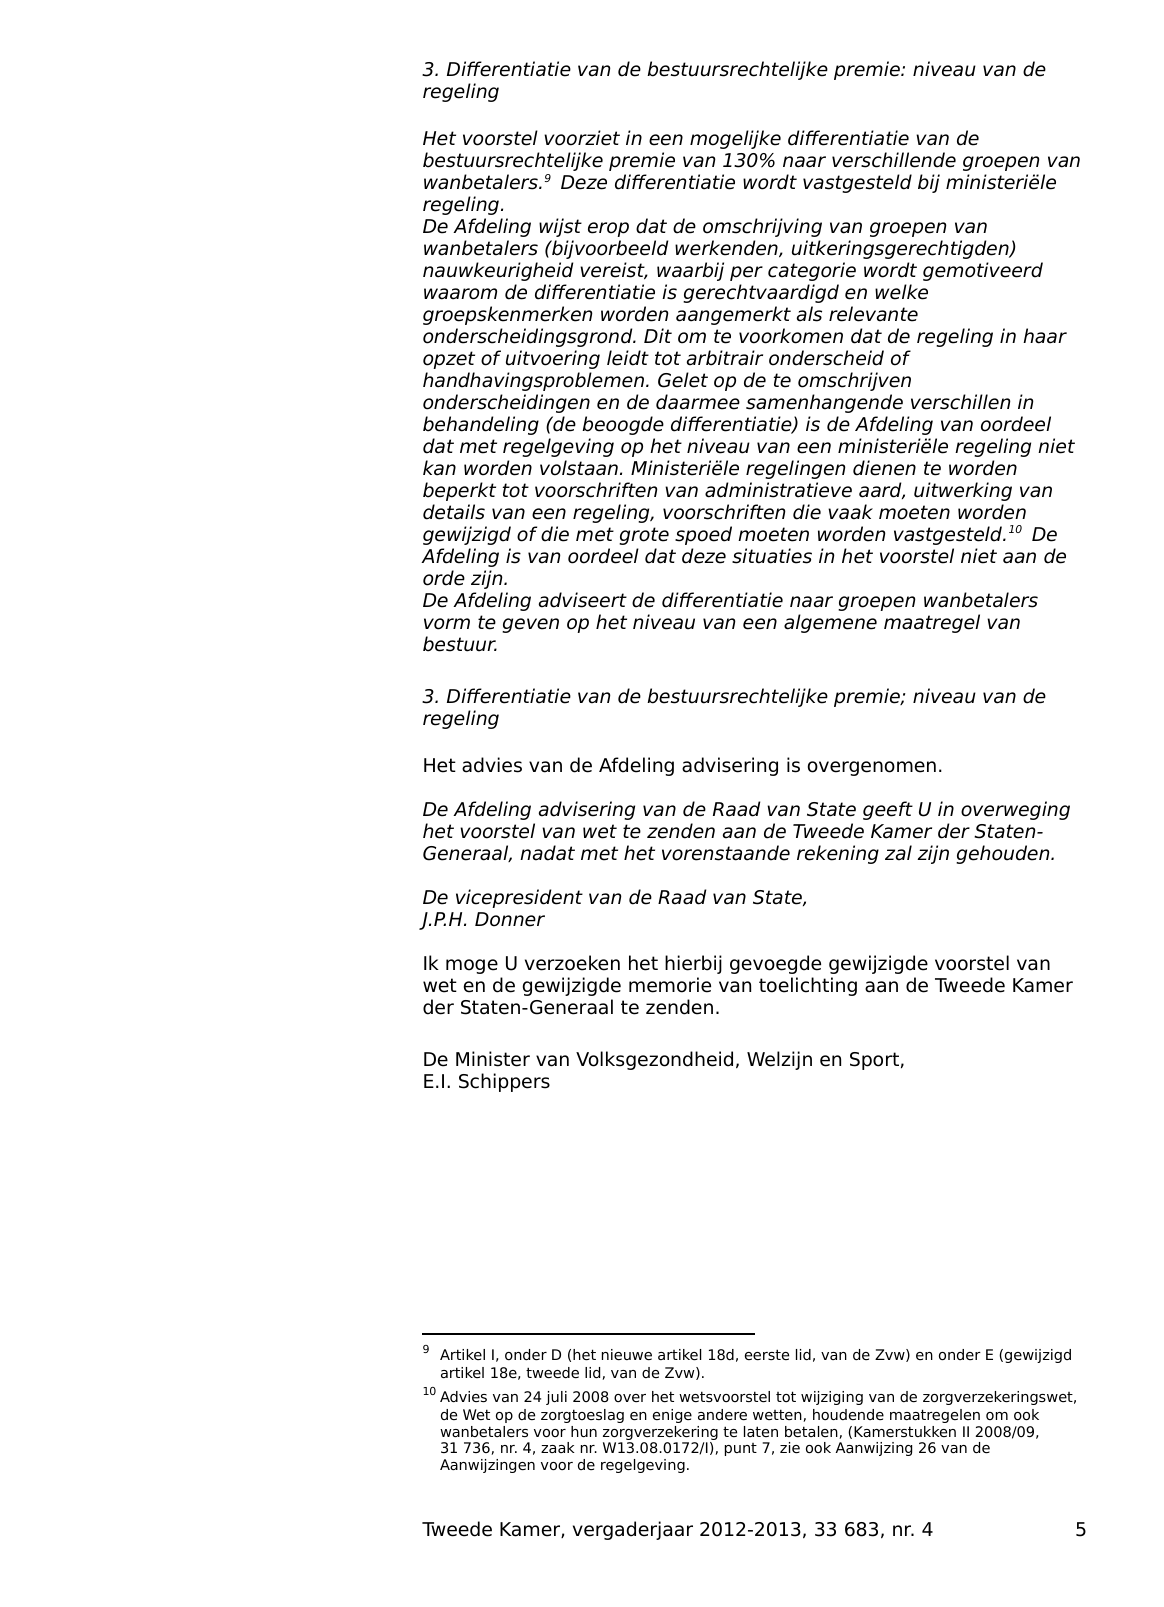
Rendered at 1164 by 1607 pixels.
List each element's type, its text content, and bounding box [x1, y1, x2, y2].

text Ik moge U verzoeken het hierbij gevoegde gewijzigde voorstel van wet en de gewijzigde memorie van toelichting aan de Tweede Kamer der Staten-Generaal te zenden. [422, 953, 1087, 1019]
text De Afdeling wijst erop dat de omschrijving van groepen van wanbetalers (bijvoorbeeld werkenden, uitkeringsgerechtigden) nauwkeurigheid vereist, waarbij per categorie wordt gemotiveerd waarom de differentiatie is gerechtvaardigd en welke groepskenmerken worden aangemerkt als relevante onderscheidingsgrond. Dit om te voorkomen dat de regeling in haar opzet of uitvoering leidt tot arbitrair onderscheid of handhavingsproblemen. Gelet op de te omschrijven onderscheidingen en de daarmee samenhangende verschillen in behandeling (de beoogde differentiatie) is de Afdeling van oordeel dat met regelgeving op het niveau van een ministeriële regeling niet kan worden volstaan. Ministeriële regelingen dienen te worden beperkt tot voorschriften van administratieve aard, uitwerking van details van een regeling, voorschriften die vaak moeten worden gewijzigd of die met grote spoed moeten worden vastgesteld. De Afdeling is van oordeel dat deze situaties in het voorstel niet aan de orde zijn. [422, 216, 1087, 589]
subtitle 3. Differentiatie van de bestuursrechtelijke premie: niveau van de regeling [422, 59, 1087, 103]
subtitle 3. Differentiatie van de bestuursrechtelijke premie; niveau van de regeling [422, 686, 1087, 729]
text Het advies van de Afdeling advisering is overgenomen. [422, 754, 1087, 776]
text De vicepresident van de Raad van State, [422, 887, 1087, 909]
text Artikel I, onder D (het nieuwe artikel 18d, eerste lid, van de Zvw) en onder E (gewijzigd artikel 18e, tweede lid, van de Zvw). [422, 1343, 1087, 1382]
text De Minister van Volksgezondheid, Welzijn en Sport, E.I. Schippers [422, 1049, 1087, 1093]
text Advies van 24 juli 2008 over het wetsvoorstel tot wijziging van de zorgverzekeringswet, de Wet op de zorgtoeslag en enige andere wetten, houdende maatregelen om ook wanbetalers voor hun zorgverzekering te laten betalen, (Kamerstukken II 2008/09, 31 736, nr. 4, zaak nr. W13.08.0172/I), punt 7, zie ook Aanwijzing 26 van de Aanwijzingen voor de regelgeving. [422, 1385, 1087, 1474]
text De Afdeling adviseert de differentiatie naar groepen wanbetalers vorm te geven op het niveau van een algemene maatregel van bestuur. [422, 589, 1087, 656]
text Het voorstel voorziet in een mogelijke differentiatie van de bestuursrechtelijke premie van 130% naar verschillende groepen van wanbetalers. Deze differentiatie wordt vastgesteld bij ministeriële regeling. [422, 128, 1087, 216]
text De Afdeling advisering van de Raad van State geeft U in overweging het voorstel van wet te zenden aan de Tweede Kamer der Staten-Generaal, nadat met het vorenstaande rekening zal zijn gehouden. [422, 799, 1087, 864]
text J.P.H. Donner [422, 909, 1087, 931]
